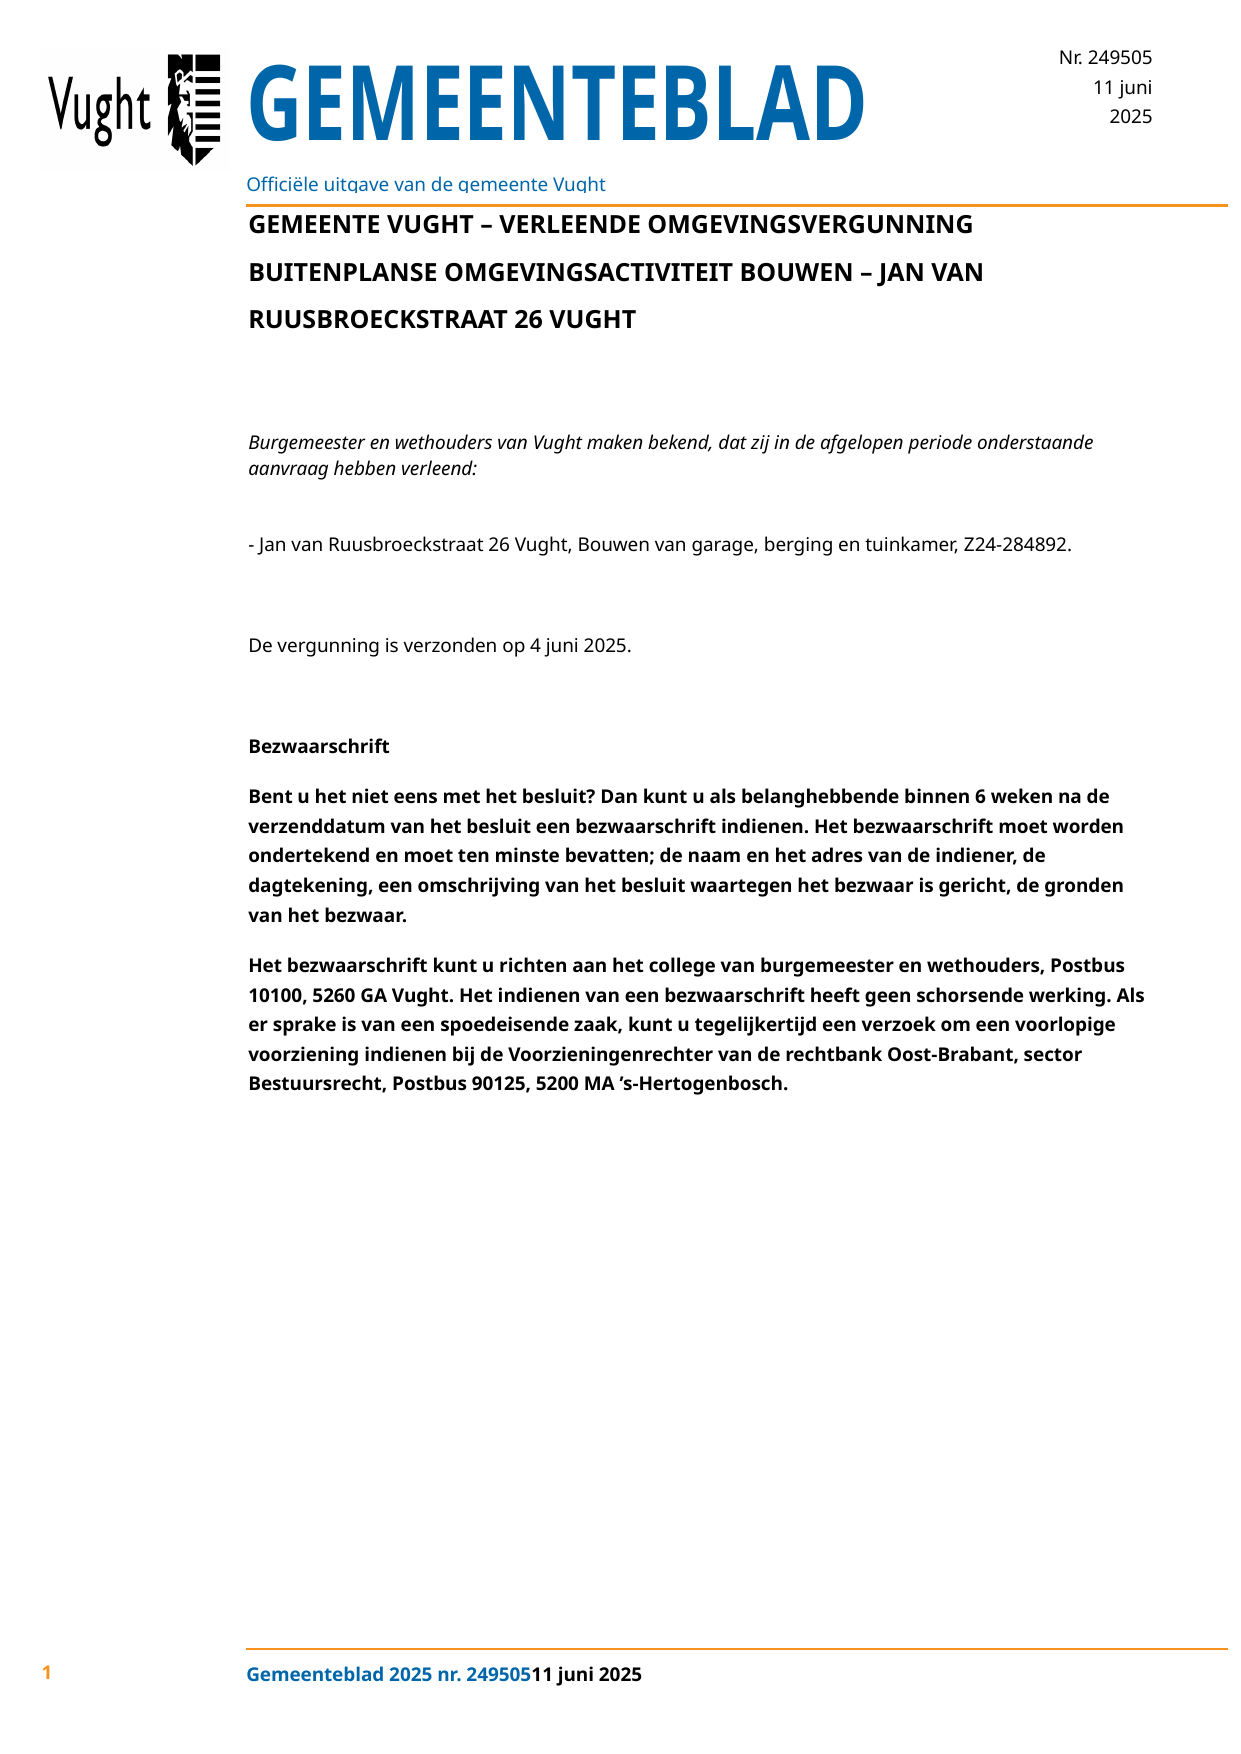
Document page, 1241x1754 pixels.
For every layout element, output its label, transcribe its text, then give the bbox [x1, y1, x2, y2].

text Bezwaarschrift [248, 733, 1152, 759]
text Het bezwaarschrift kunt u richten aan het college van burgemeester en wethouders, Postbus 10100, 5260 GA Vught. Het indienen van een bezwaarschrift heeft geen schorsende werking. Als er sprake is van een spoedeisende zaak, kunt u tegelijkertijd een verzoek om een voorlopige voorziening indienen bij de Voorzieningenrechter van de rechtbank Oost-Brabant, sector Bestuursrecht, Postbus 90125, 5200 MA ’s-Hertogenbosch. [248, 952, 1152, 1096]
text De vergunning is verzonden op 4 juni 2025. [248, 632, 1152, 658]
text GEMEENTE VUGHT – VERLEENDE OMGEVINGSVERGUNNING BUITENPLANSE OMGEVINGSACTIVITEIT BOUWEN – JAN VAN RUUSBROECKSTRAAT 26 VUGHT [248, 207, 1152, 336]
text - Jan van Ruusbroeckstraat 26 Vught, Bouwen van garage, berging en tuinkamer, Z24-284892. [248, 531, 1152, 557]
text Burgemeester en wethouders van Vught maken bekend, dat zij in de afgelopen periode onderstaande aanvraag hebben verleend: [248, 429, 1152, 481]
picture [41, 47, 231, 172]
text Bent u het niet eens met het besluit? Dan kunt u als belanghebbende binnen 6 weken na de verzenddatum van het besluit een bezwaarschrift indienen. Het bezwaarschrift moet worden ondertekend en moet ten minste bevatten; de naam en het adres van de indiener, de dagtekening, een omschrijving van het besluit waartegen het bezwaar is gericht, de gronden van het bezwaar. [248, 783, 1152, 927]
